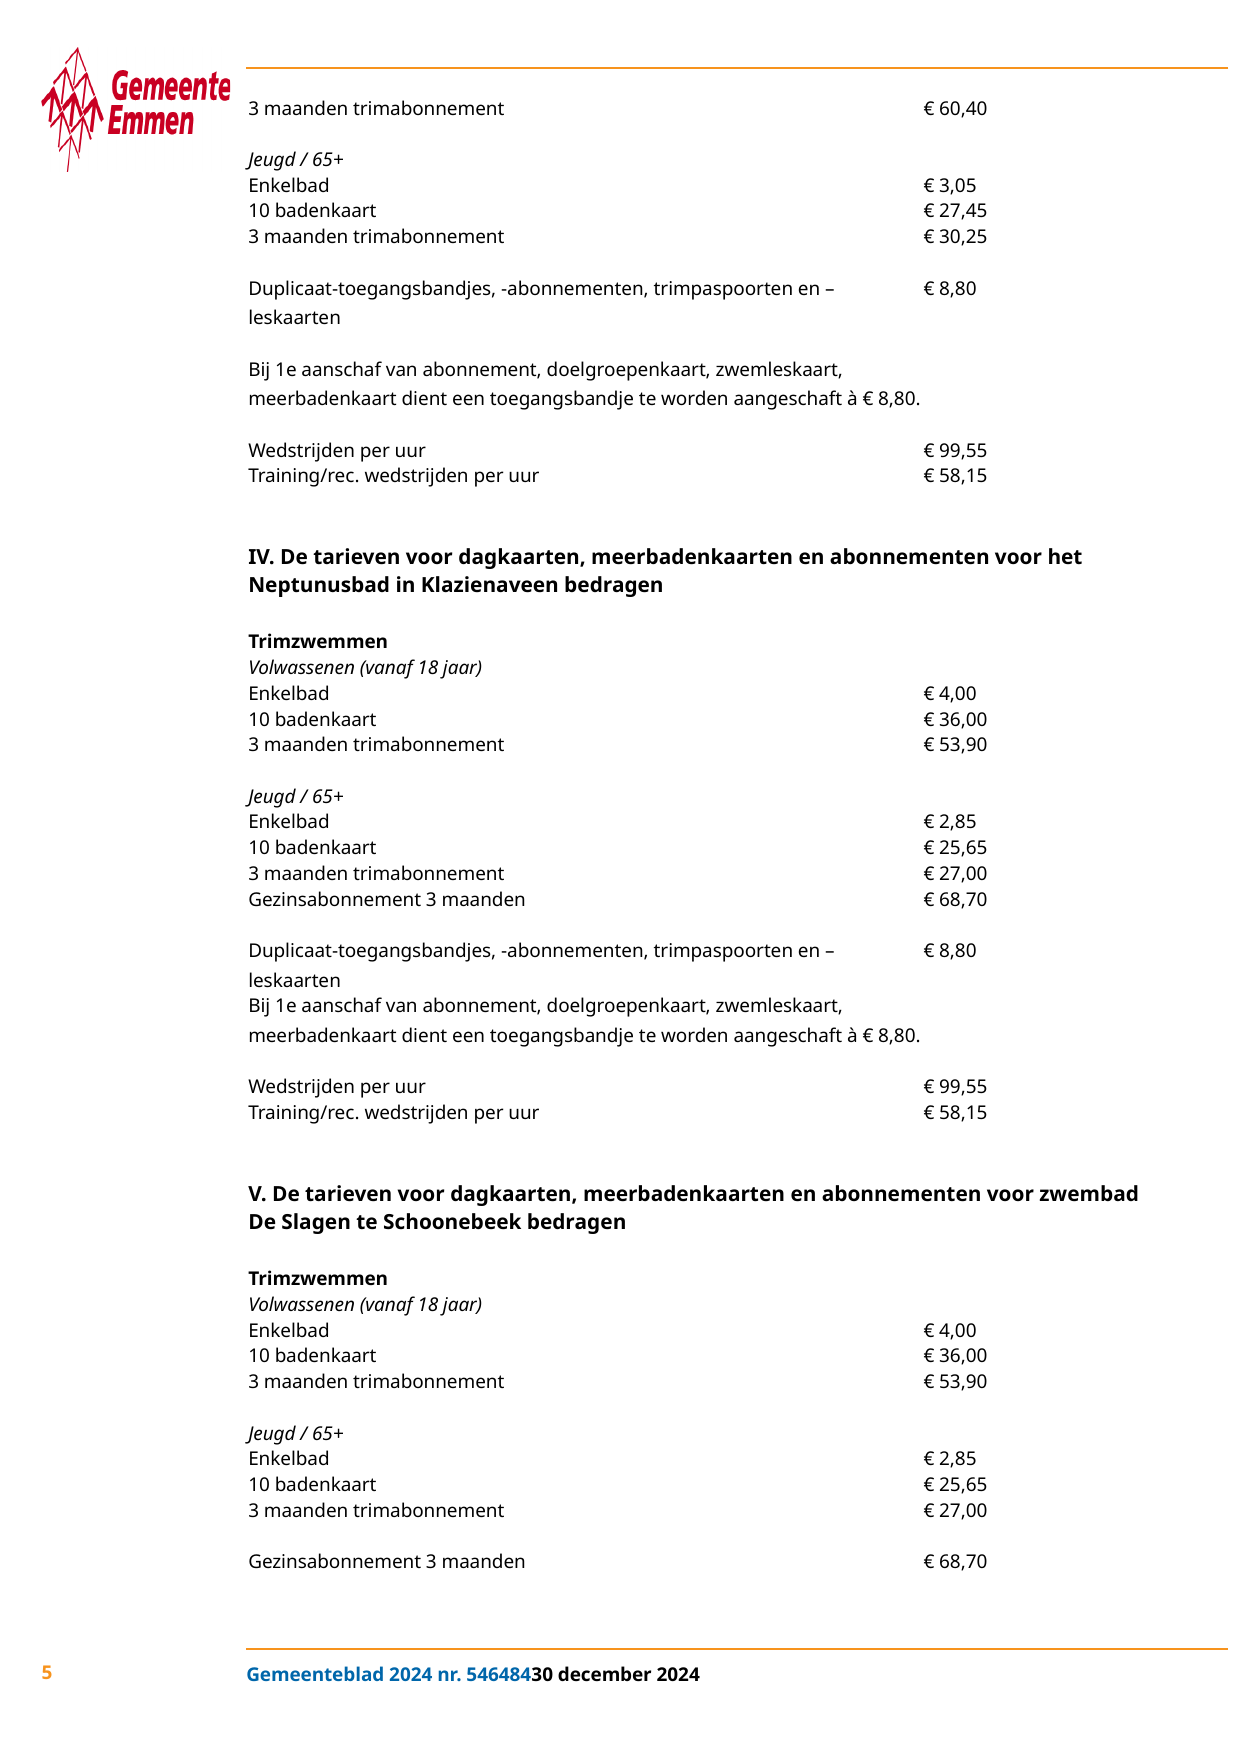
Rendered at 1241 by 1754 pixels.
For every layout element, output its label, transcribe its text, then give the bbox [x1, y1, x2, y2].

table_cell Gezinsabonnement 3 maanden [248, 886, 923, 912]
table_cell Training/rec. wedstrijden per uur [248, 463, 923, 488]
table_cell € 58,15 [923, 1100, 1152, 1125]
table_cell 3 maanden trimabonnement [248, 95, 923, 121]
table_cell [923, 654, 1152, 680]
table_header Trimzwemmen [248, 629, 923, 654]
table_cell [248, 330, 923, 356]
table_cell [248, 1394, 923, 1420]
table_cell [923, 1394, 1152, 1420]
table_cell [248, 1048, 923, 1074]
table_cell [923, 249, 1152, 275]
table_cell € 25,65 [923, 835, 1152, 860]
table_cell Jeugd / 65+ [248, 1420, 923, 1446]
table_cell € 68,70 [923, 886, 1152, 912]
table_cell [923, 1523, 1152, 1548]
table_cell 3 maanden trimabonnement [248, 1368, 923, 1394]
table_cell € 27,45 [923, 198, 1152, 223]
table_cell € 99,55 [923, 1074, 1152, 1099]
table_cell € 4,00 [923, 1317, 1152, 1343]
table_cell [923, 783, 1152, 809]
table_cell [923, 330, 1152, 356]
table_cell € 2,85 [923, 809, 1152, 834]
text IV. De tarieven voor dagkaarten, meerbadenkaarten en abonnementen voor het Neptunusbad in Klazienaveen bedragen [248, 542, 1152, 599]
table_cell [923, 912, 1152, 937]
table_cell Wedstrijden per uur [248, 1074, 923, 1099]
table_cell Gezinsabonnement 3 maanden [248, 1549, 923, 1574]
table_cell [923, 356, 1152, 411]
table_cell [923, 993, 1152, 1048]
table_cell € 36,00 [923, 706, 1152, 732]
table_cell 10 badenkaart [248, 835, 923, 860]
table_cell € 60,40 [923, 95, 1152, 121]
picture [41, 47, 231, 172]
table_cell 10 badenkaart [248, 1471, 923, 1497]
table_cell [248, 1523, 923, 1548]
table_cell Volwassenen (vanaf 18 jaar) [248, 1291, 923, 1317]
table_cell Enkelbad [248, 680, 923, 706]
table_cell € 30,25 [923, 224, 1152, 249]
table_cell [248, 757, 923, 783]
table_cell Volwassenen (vanaf 18 jaar) [248, 654, 923, 680]
table_cell € 8,80 [923, 275, 1152, 330]
table_cell € 2,85 [923, 1446, 1152, 1471]
table_cell € 25,65 [923, 1471, 1152, 1497]
table_cell € 4,00 [923, 680, 1152, 706]
table_cell Wedstrijden per uur [248, 437, 923, 463]
table_cell Enkelbad [248, 1446, 923, 1471]
table_cell Enkelbad [248, 1317, 923, 1343]
table_cell 3 maanden trimabonnement [248, 1497, 923, 1523]
table_cell € 27,00 [923, 860, 1152, 886]
table_cell € 3,05 [923, 172, 1152, 198]
table_cell € 27,00 [923, 1497, 1152, 1523]
table_cell Bij 1e aanschaf van abonnement, doelgroepenkaart, zwemleskaart, meerbadenkaart dient een toegangsbandje te worden aangeschaft à € 8,80. [248, 356, 923, 411]
table_cell € 68,70 [923, 1549, 1152, 1574]
table_cell Enkelbad [248, 172, 923, 198]
table_cell 3 maanden trimabonnement [248, 860, 923, 886]
table_cell [923, 121, 1152, 146]
table_cell [923, 1420, 1152, 1446]
table_cell Duplicaat-toegangsbandjes, -abonnementen, trimpaspoorten en –leskaarten [248, 275, 923, 330]
table_cell 10 badenkaart [248, 706, 923, 732]
table_cell [248, 121, 923, 146]
table_cell [923, 1291, 1152, 1317]
table_cell € 99,55 [923, 437, 1152, 463]
table_cell 10 badenkaart [248, 198, 923, 223]
table_cell Enkelbad [248, 809, 923, 834]
table_cell Jeugd / 65+ [248, 783, 923, 809]
table_cell [923, 411, 1152, 437]
table_cell 10 badenkaart [248, 1343, 923, 1368]
table_cell [248, 1574, 923, 1600]
table_cell Jeugd / 65+ [248, 146, 923, 172]
table_cell [248, 912, 923, 937]
table_header [923, 1265, 1152, 1291]
table_cell € 58,15 [923, 463, 1152, 488]
table_header [923, 629, 1152, 654]
table_cell € 53,90 [923, 1368, 1152, 1394]
table_cell [923, 1048, 1152, 1074]
table_cell € 8,80 [923, 938, 1152, 993]
table_cell [923, 757, 1152, 783]
table_header Trimzwemmen [248, 1265, 923, 1291]
table_cell Training/rec. wedstrijden per uur [248, 1100, 923, 1125]
table_cell € 36,00 [923, 1343, 1152, 1368]
table_cell 3 maanden trimabonnement [248, 732, 923, 757]
table_cell 3 maanden trimabonnement [248, 224, 923, 249]
table_cell [923, 146, 1152, 172]
table_cell Duplicaat-toegangsbandjes, -abonnementen, trimpaspoorten en –leskaarten [248, 938, 923, 993]
table_cell [248, 249, 923, 275]
table_cell [923, 1574, 1152, 1600]
table_cell [248, 411, 923, 437]
table_cell € 53,90 [923, 732, 1152, 757]
table_cell Bij 1e aanschaf van abonnement, doelgroepenkaart, zwemleskaart, meerbadenkaart dient een toegangsbandje te worden aangeschaft à € 8,80. [248, 993, 923, 1048]
text V. De tarieven voor dagkaarten, meerbadenkaarten en abonnementen voor zwembad De Slagen te Schoonebeek bedragen [248, 1179, 1152, 1236]
